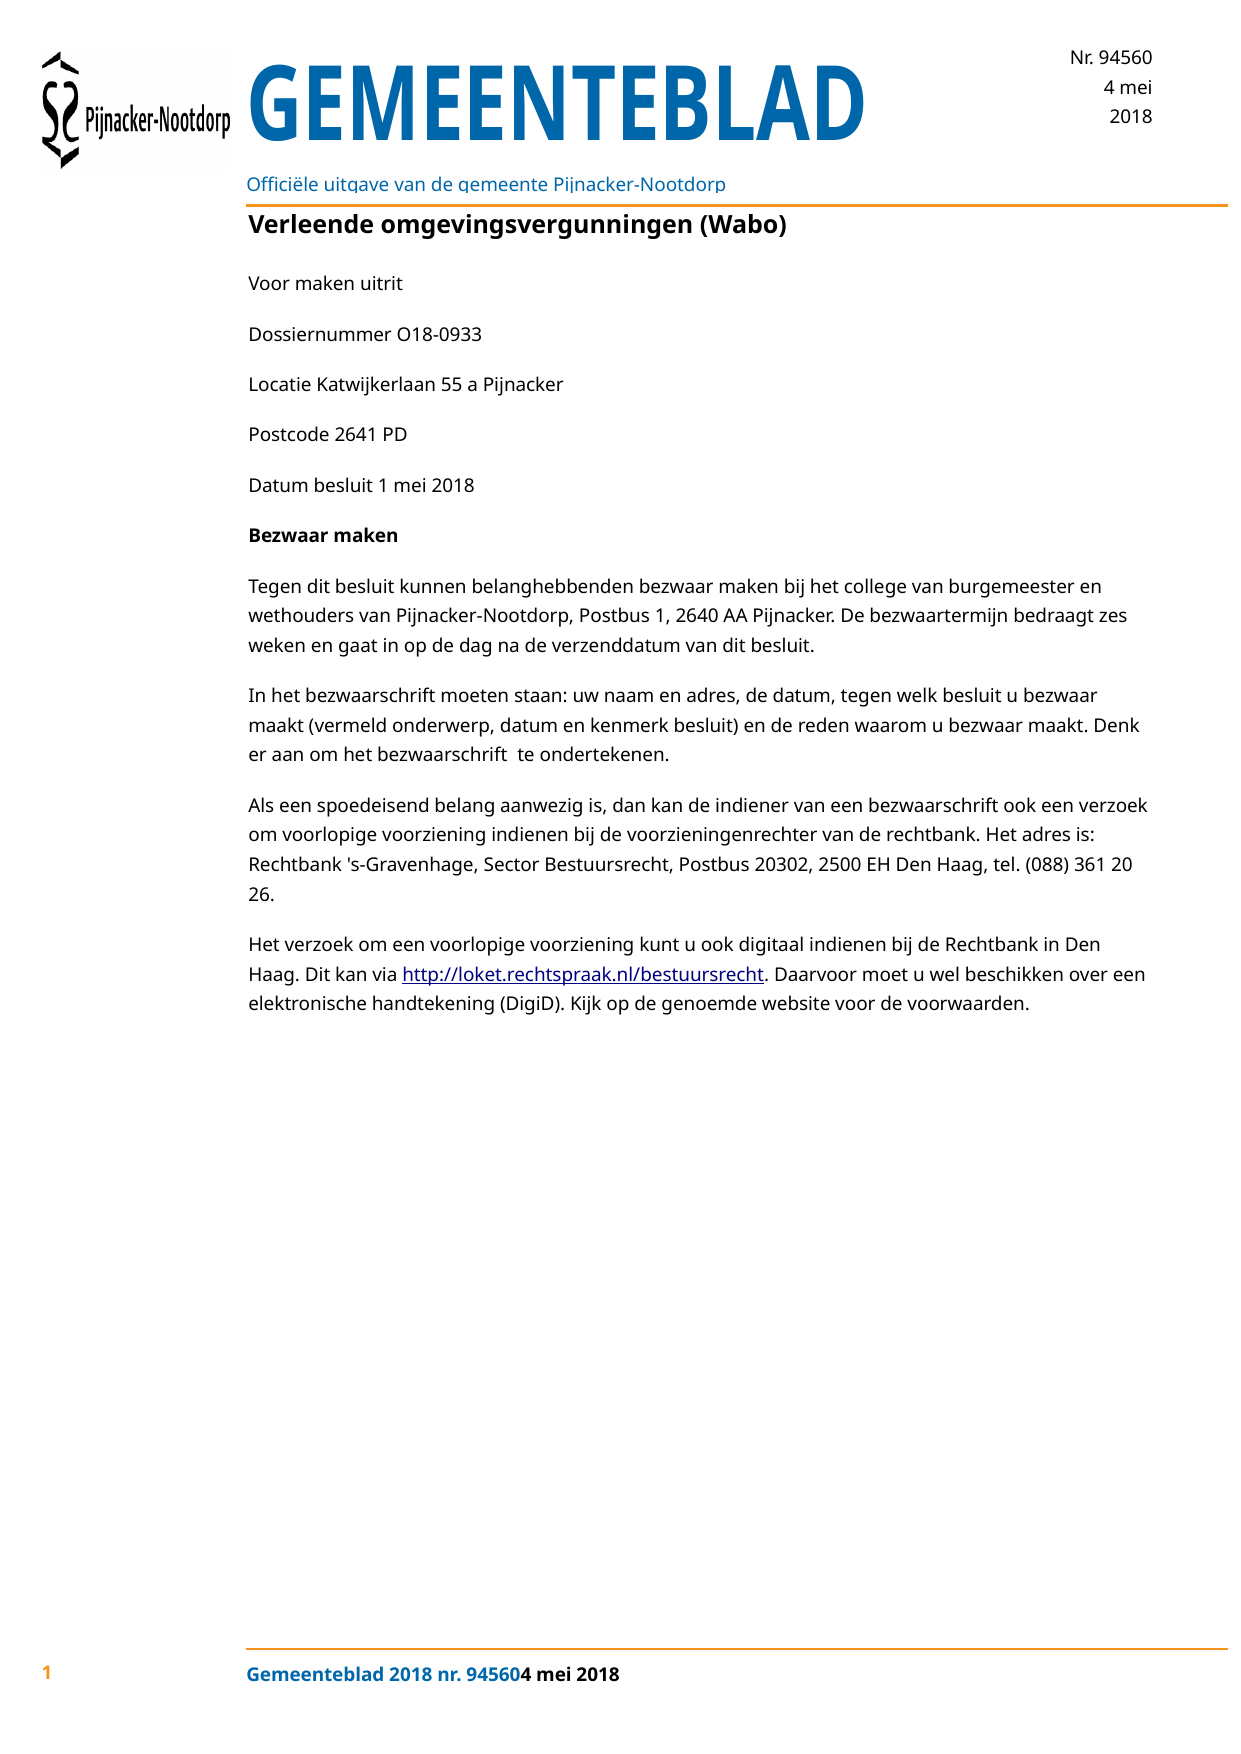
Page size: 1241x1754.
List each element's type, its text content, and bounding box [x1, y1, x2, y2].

text Als een spoedeisend belang aanwezig is, dan kan de indiener van een bezwaarschrift ook een verzoek om voorlopige voorziening indienen bij de voorzieningenrechter van de rechtbank. Het adres is: Rechtbank 's-Gravenhage, Sector Bestuursrecht, Postbus 20302, 2500 EH Den Haag, tel. (088) 361 20 26. [248, 792, 1152, 906]
text Postcode 2641 PD [248, 422, 1152, 447]
text Datum besluit 1 mei 2018 [248, 472, 1152, 498]
text Het verzoek om een voorlopige voorziening kunt u ook digitaal indienen bij de Rechtbank in Den Haag. Dit kan via http://loket.rechtspraak.nl/bestuursrecht. Daarvoor moet u wel beschikken over een elektronische handtekening (DigiD). Kijk op de genoemde website voor de voorwaarden. [248, 931, 1152, 1016]
text In het bezwaarschrift moeten staan: uw naam en adres, de datum, tegen welk besluit u bezwaar maakt (vermeld onderwerp, datum en kenmerk besluit) en de reden waarom u bezwaar maakt. Denk er aan om het bezwaarschrift te ondertekenen. [248, 682, 1152, 767]
text Locatie Katwijkerlaan 55 a Pijnacker [248, 371, 1152, 397]
picture [41, 47, 231, 172]
text Tegen dit besluit kunnen belanghebbenden bezwaar maken bij het college van burgemeester en wethouders van Pijnacker-Nootdorp, Postbus 1, 2640 AA Pijnacker. De bezwaartermijn bedraagt zes weken en gaat in op de dag na de verzenddatum van dit besluit. [248, 573, 1152, 658]
text Bezwaar maken [248, 522, 1152, 548]
text Verleende omgevingsvergunningen (Wabo) [248, 207, 1152, 241]
text Dossiernummer O18-0933 [248, 321, 1152, 346]
text Voor maken uitrit [248, 270, 1152, 296]
